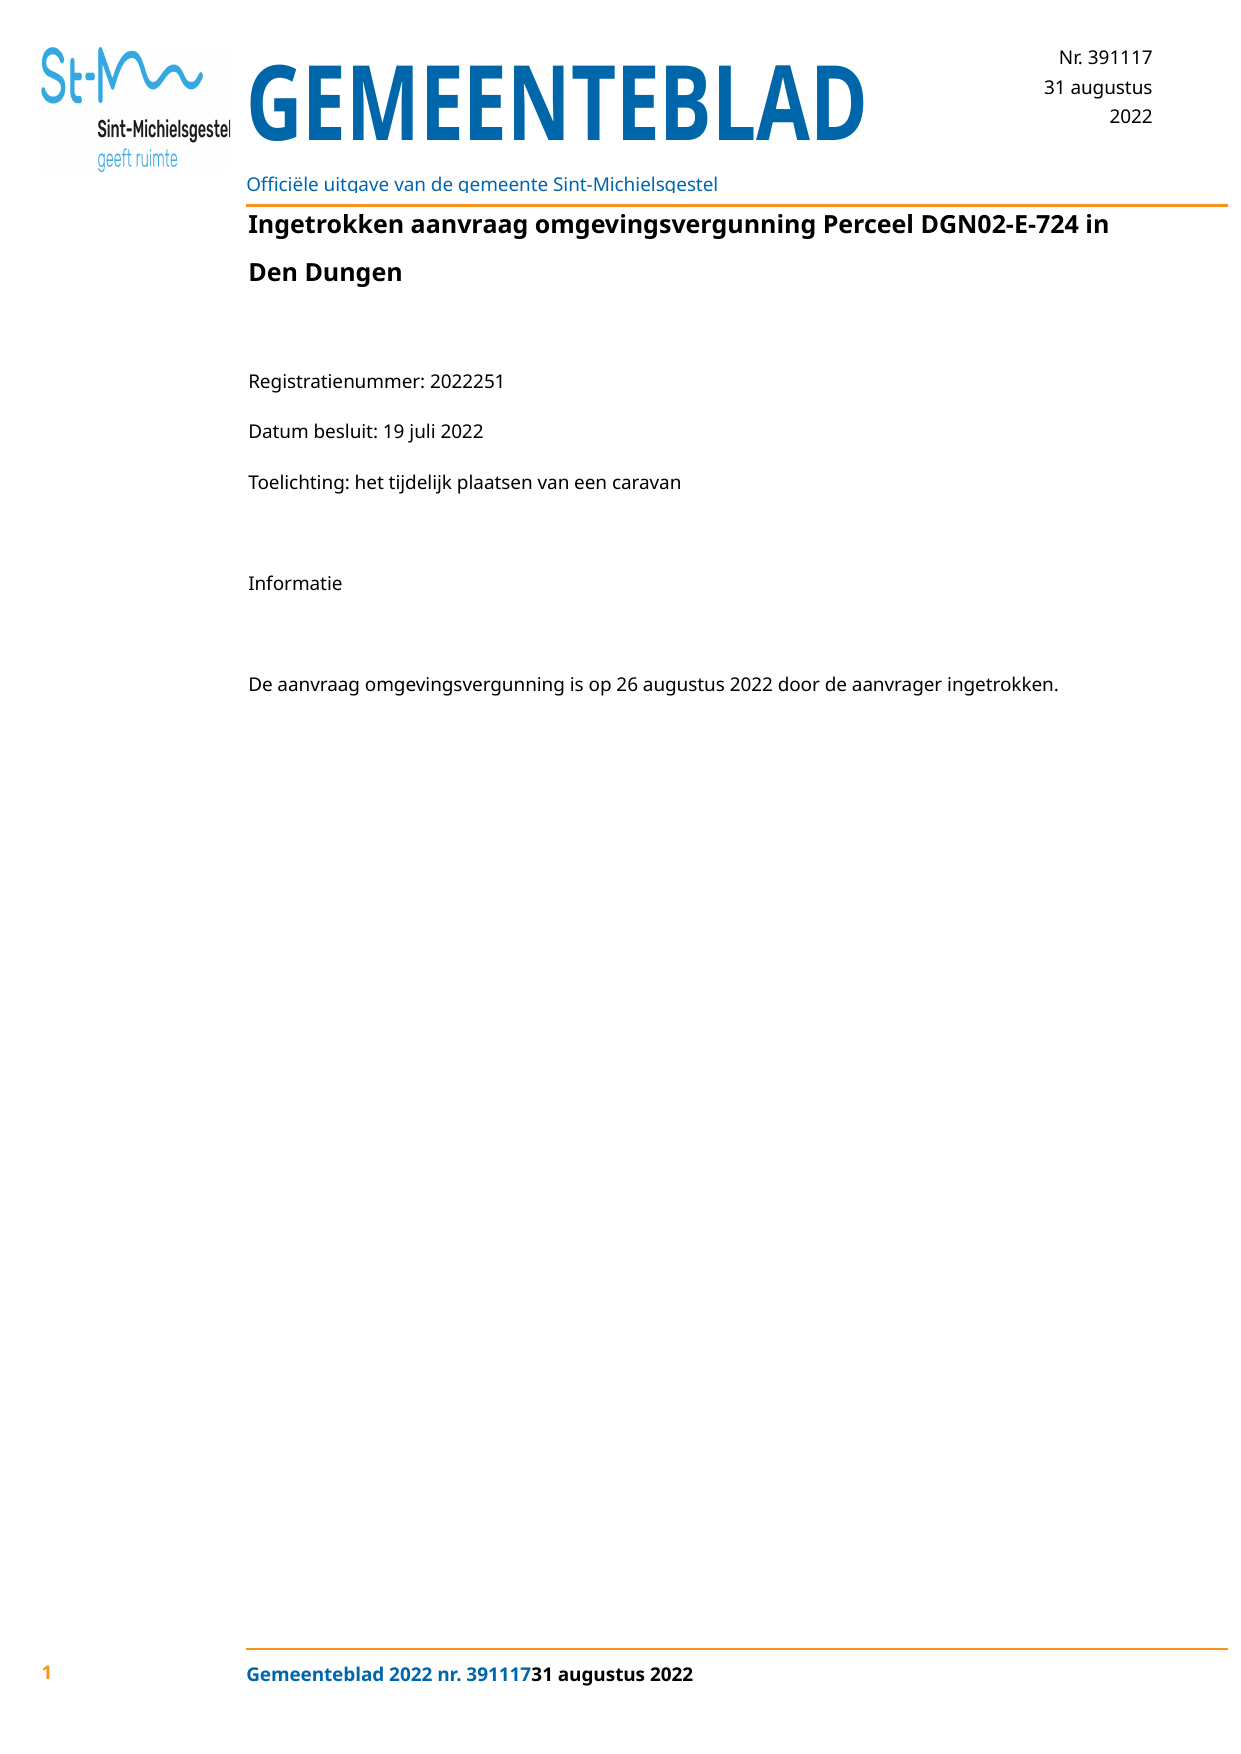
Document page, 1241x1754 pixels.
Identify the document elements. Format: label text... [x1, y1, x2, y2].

text Datum besluit: 19 juli 2022 [248, 419, 1152, 444]
text De aanvraag omgevingsvergunning is op 26 augustus 2022 door de aanvrager ingetrokken. [248, 671, 1152, 697]
text Toelichting: het tijdelijk plaatsen van een caravan [248, 469, 1152, 495]
text Ingetrokken aanvraag omgevingsvergunning Perceel DGN02-E-724 in Den Dungen [248, 207, 1152, 288]
text Registratienummer: 2022251 [248, 368, 1152, 394]
picture [41, 47, 231, 172]
text Informatie [248, 570, 1152, 596]
